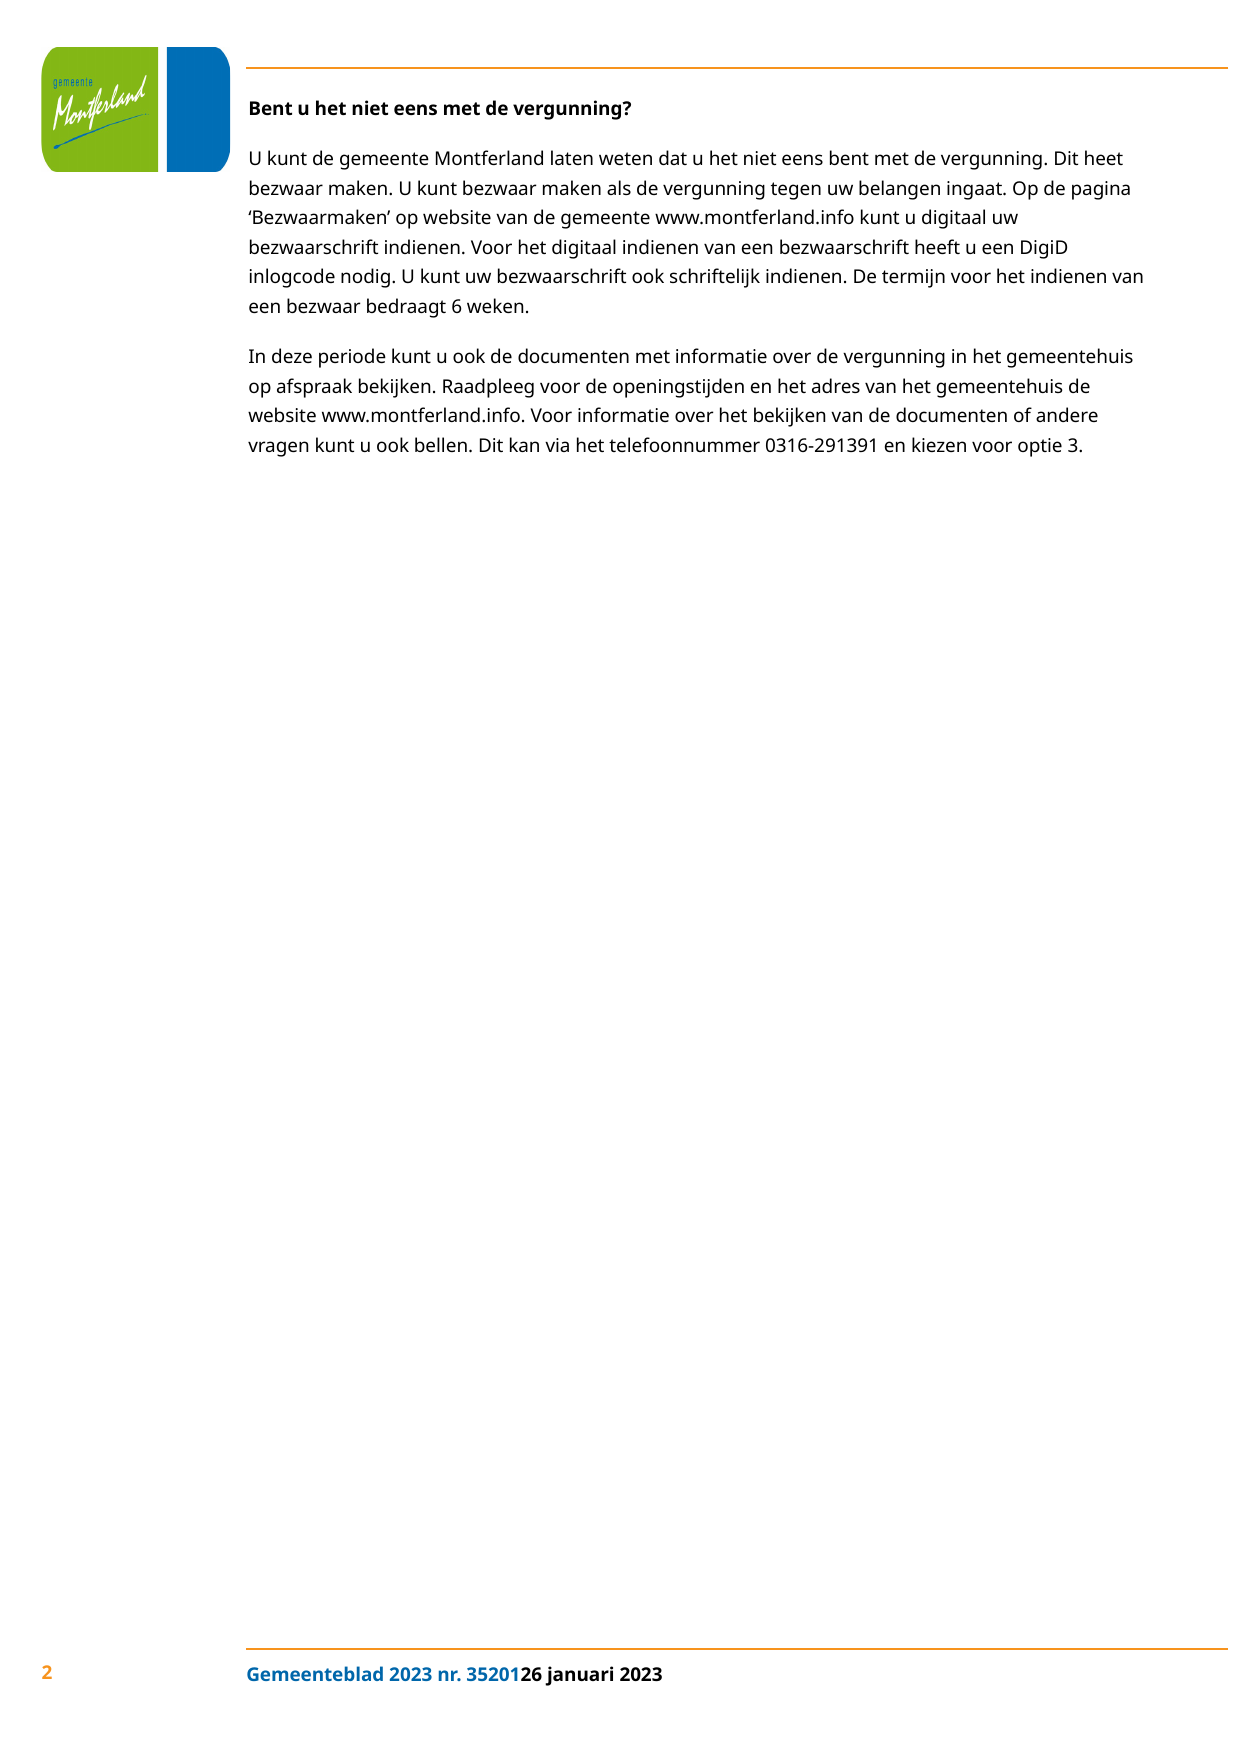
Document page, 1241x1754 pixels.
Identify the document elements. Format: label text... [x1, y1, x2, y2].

text Bent u het niet eens met de vergunning? [248, 95, 1152, 121]
picture [41, 47, 231, 172]
text In deze periode kunt u ook de documenten met informatie over de vergunning in het gemeentehuis op afspraak bekijken. Raadpleeg voor de openingstijden en het adres van het gemeentehuis de website www.montferland.info. Voor informatie over het bekijken van de documenten of andere vragen kunt u ook bellen. Dit kan via het telefoonnummer 0316-291391 en kiezen voor optie 3. [248, 343, 1152, 458]
text U kunt de gemeente Montferland laten weten dat u het niet eens bent met de vergunning. Dit heet bezwaar maken. U kunt bezwaar maken als de vergunning tegen uw belangen ingaat. Op de pagina ‘Bezwaarmaken’ op website van de gemeente www.montferland.info kunt u digitaal uw bezwaarschrift indienen. Voor het digitaal indienen van een bezwaarschrift heeft u een DigiD inlogcode nodig. U kunt uw bezwaarschrift ook schriftelijk indienen. De termijn voor het indienen van een bezwaar bedraagt 6 weken. [248, 145, 1152, 319]
